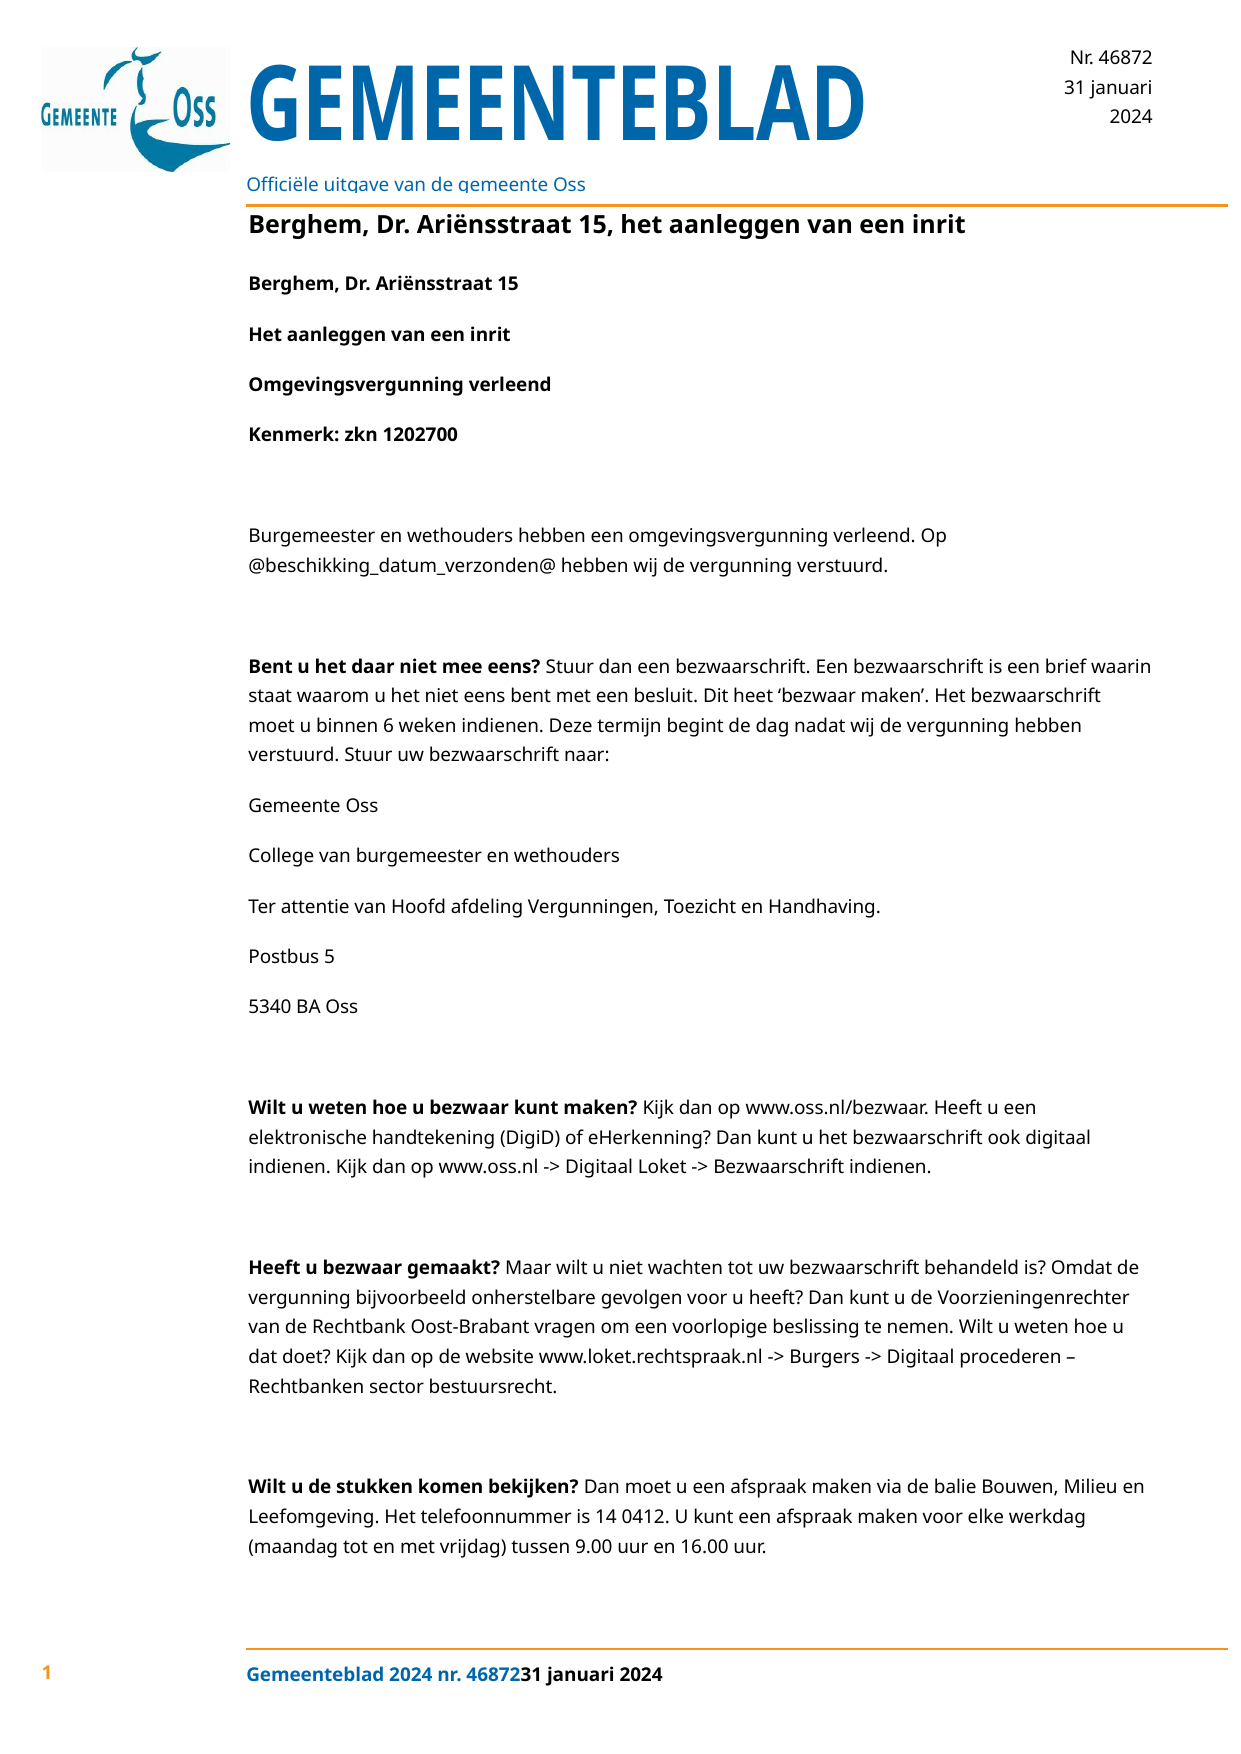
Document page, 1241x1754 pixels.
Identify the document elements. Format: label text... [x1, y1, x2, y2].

text Omgevingsvergunning verleend [248, 371, 1152, 397]
text Wilt u weten hoe u bezwaar kunt maken? Kijk dan op www.oss.nl/bezwaar. Heeft u een elektronische handtekening (DigiD) of eHerkenning? Dan kunt u het bezwaarschrift ook digitaal indienen. Kijk dan op www.oss.nl -> Digitaal Loket -> Bezwaarschrift indienen. [248, 1094, 1152, 1179]
text Kenmerk: zkn 1202700 [248, 422, 1152, 447]
text 5340 BA Oss [248, 994, 1152, 1019]
text Wilt u de stukken komen bekijken? Dan moet u een afspraak maken via de balie Bouwen, Milieu en Leefomgeving. Het telefoonnummer is 14 0412. U kunt een afspraak maken voor elke werkdag (maandag tot en met vrijdag) tussen 9.00 uur en 16.00 uur. [248, 1474, 1152, 1558]
text Postbus 5 [248, 943, 1152, 969]
text Bent u het daar niet mee eens? Stuur dan een bezwaarschrift. Een bezwaarschrift is een brief waarin staat waarom u het niet eens bent met een besluit. Dit heet ‘bezwaar maken’. Het bezwaarschrift moet u binnen 6 weken indienen. Deze termijn begint de dag nadat wij de vergunning hebben verstuurd. Stuur uw bezwaarschrift naar: [248, 653, 1152, 767]
text Heeft u bezwaar gemaakt? Maar wilt u niet wachten tot uw bezwaarschrift behandeld is? Omdat de vergunning bijvoorbeeld onherstelbare gevolgen voor u heeft? Dan kunt u de Voorzieningenrechter van de Rechtbank Oost-Brabant vragen om een voorlopige beslissing te nemen. Wilt u weten hoe u dat doet? Kijk dan op de website www.loket.rechtspraak.nl -> Burgers -> Digitaal procederen – Rechtbanken sector bestuursrecht. [248, 1254, 1152, 1398]
text Berghem, Dr. Ariënsstraat 15, het aanleggen van een inrit [248, 207, 1152, 241]
text Ter attentie van Hoofd afdeling Vergunningen, Toezicht en Handhaving. [248, 893, 1152, 918]
picture [41, 47, 231, 172]
text Burgemeester en wethouders hebben een omgevingsvergunning verleend. Op @beschikking_datum_verzonden@ hebben wij de vergunning verstuurd. [248, 522, 1152, 578]
text Gemeente Oss [248, 792, 1152, 818]
text Het aanleggen van een inrit [248, 321, 1152, 346]
text Berghem, Dr. Ariënsstraat 15 [248, 270, 1152, 296]
text College van burgemeester en wethouders [248, 842, 1152, 868]
